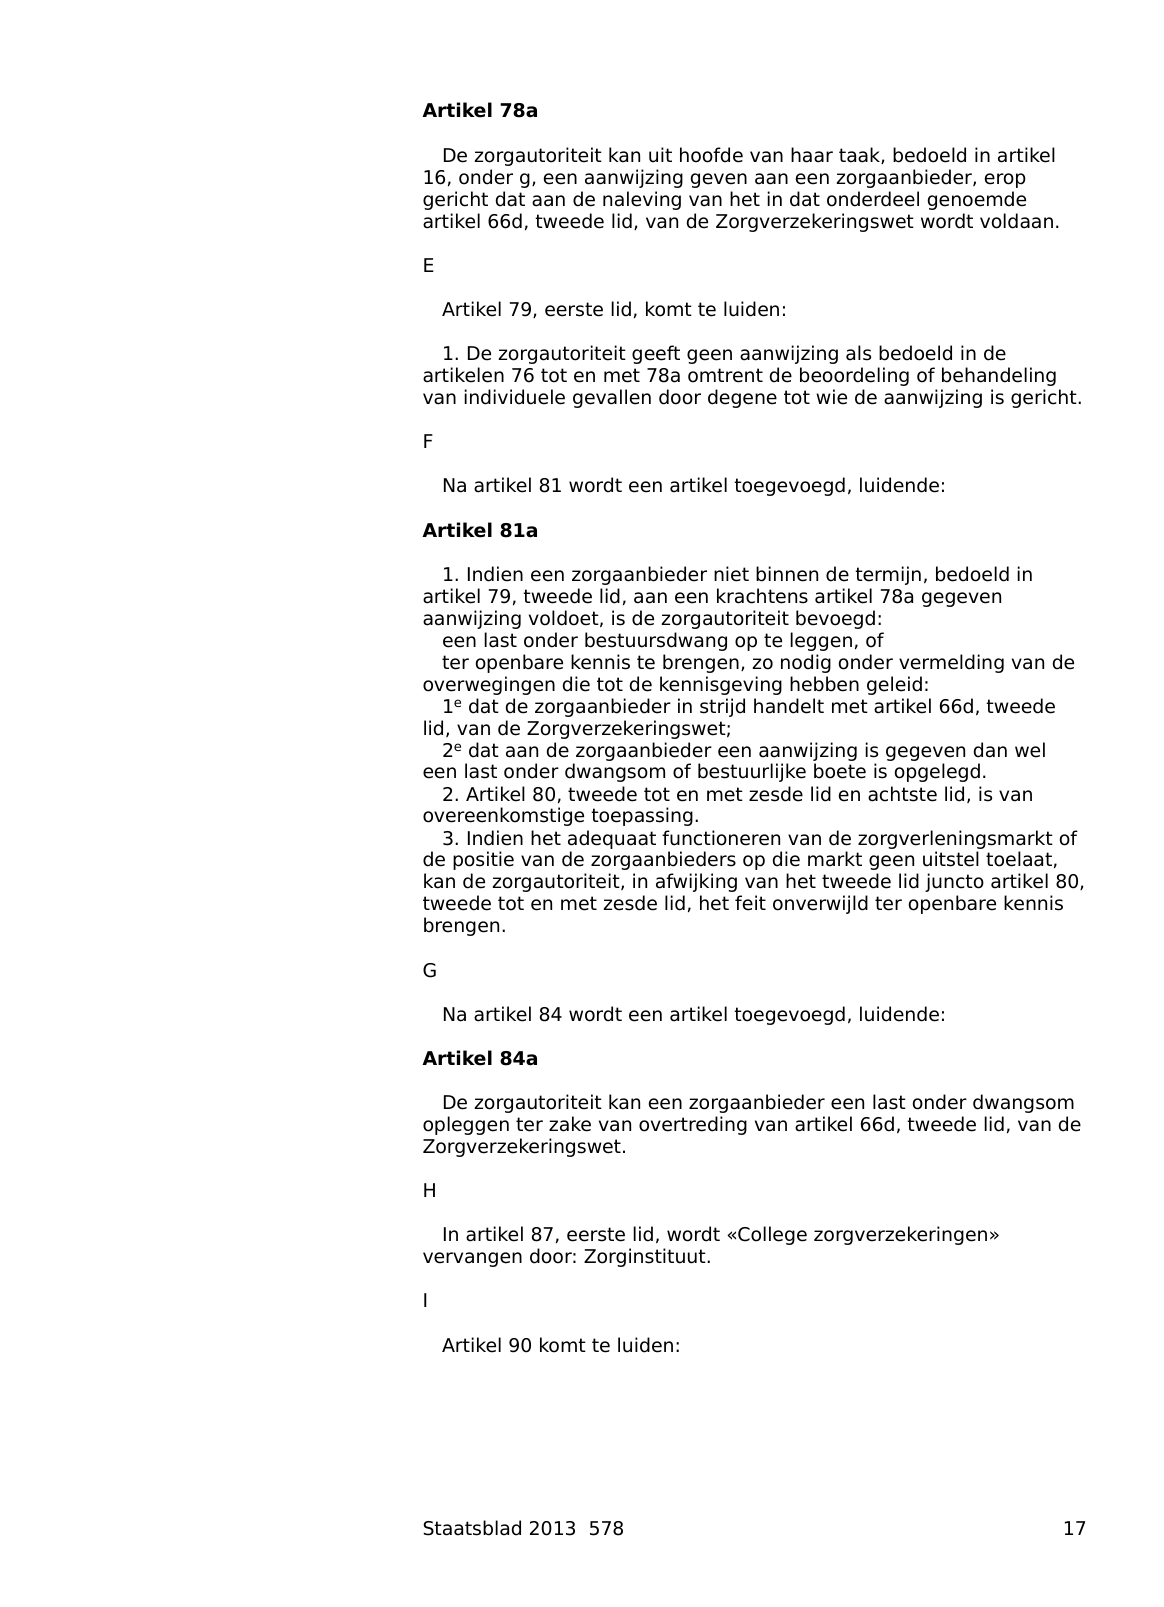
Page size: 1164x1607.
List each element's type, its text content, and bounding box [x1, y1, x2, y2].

subtitle Artikel 78a [422, 100, 1087, 122]
text F [422, 431, 1087, 453]
text Artikel 79, eerste lid, komt te luiden: [422, 299, 1087, 321]
subtitle Artikel 84a [422, 1048, 1087, 1070]
text 2e dat aan de zorgaanbieder een aanwijzing is gegeven dan wel een last onder dwangsom of bestuurlijke boete is opgelegd. [422, 739, 1087, 783]
text G [422, 959, 1087, 981]
text 2. Artikel 80, tweede tot en met zesde lid en achtste lid, is van overeenkomstige toepassing. [422, 783, 1087, 827]
text De zorgautoriteit kan een zorgaanbieder een last onder dwangsom opleggen ter zake van overtreding van artikel 66d, tweede lid, van de Zorgverzekeringswet. [422, 1092, 1087, 1158]
text E [422, 255, 1087, 277]
text In artikel 87, eerste lid, wordt «College zorgverzekeringen» vervangen door: Zorginstituut. [422, 1224, 1087, 1268]
text 1. Indien een zorgaanbieder niet binnen de termijn, bedoeld in artikel 79, tweede lid, aan een krachtens artikel 78a gegeven aanwijzing voldoet, is de zorgautoriteit bevoegd: [422, 564, 1087, 629]
text een last onder bestuursdwang op te leggen, of [422, 629, 1087, 652]
text De zorgautoriteit kan uit hoofde van haar taak, bedoeld in artikel 16, onder g, een aanwijzing geven aan een zorgaanbieder, erop gericht dat aan de naleving van het in dat onderdeel genoemde artikel 66d, tweede lid, van de Zorgverzekeringswet wordt voldaan. [422, 144, 1087, 232]
subtitle Artikel 81a [422, 519, 1087, 541]
text Na artikel 81 wordt een artikel toegevoegd, luidende: [422, 475, 1087, 497]
text 3. Indien het adequaat functioneren van de zorgverleningsmarkt of de positie van de zorgaanbieders op die markt geen uitstel toelaat, kan de zorgautoriteit, in afwijking van het tweede lid juncto artikel 80, tweede tot en met zesde lid, het feit onverwijld ter openbare kennis brengen. [422, 827, 1087, 937]
text 1. De zorgautoriteit geeft geen aanwijzing als bedoeld in de artikelen 76 tot en met 78a omtrent de beoordeling of behandeling van individuele gevallen door degene tot wie de aanwijzing is gericht. [422, 343, 1087, 409]
text ter openbare kennis te brengen, zo nodig onder vermelding van de overwegingen die tot de kennisgeving hebben geleid: [422, 652, 1087, 696]
text 1e dat de zorgaanbieder in strijd handelt met artikel 66d, tweede lid, van de Zorgverzekeringswet; [422, 696, 1087, 739]
text H [422, 1180, 1087, 1202]
text I [422, 1290, 1087, 1312]
text Artikel 90 komt te luiden: [422, 1334, 1087, 1357]
text Na artikel 84 wordt een artikel toegevoegd, luidende: [422, 1004, 1087, 1026]
